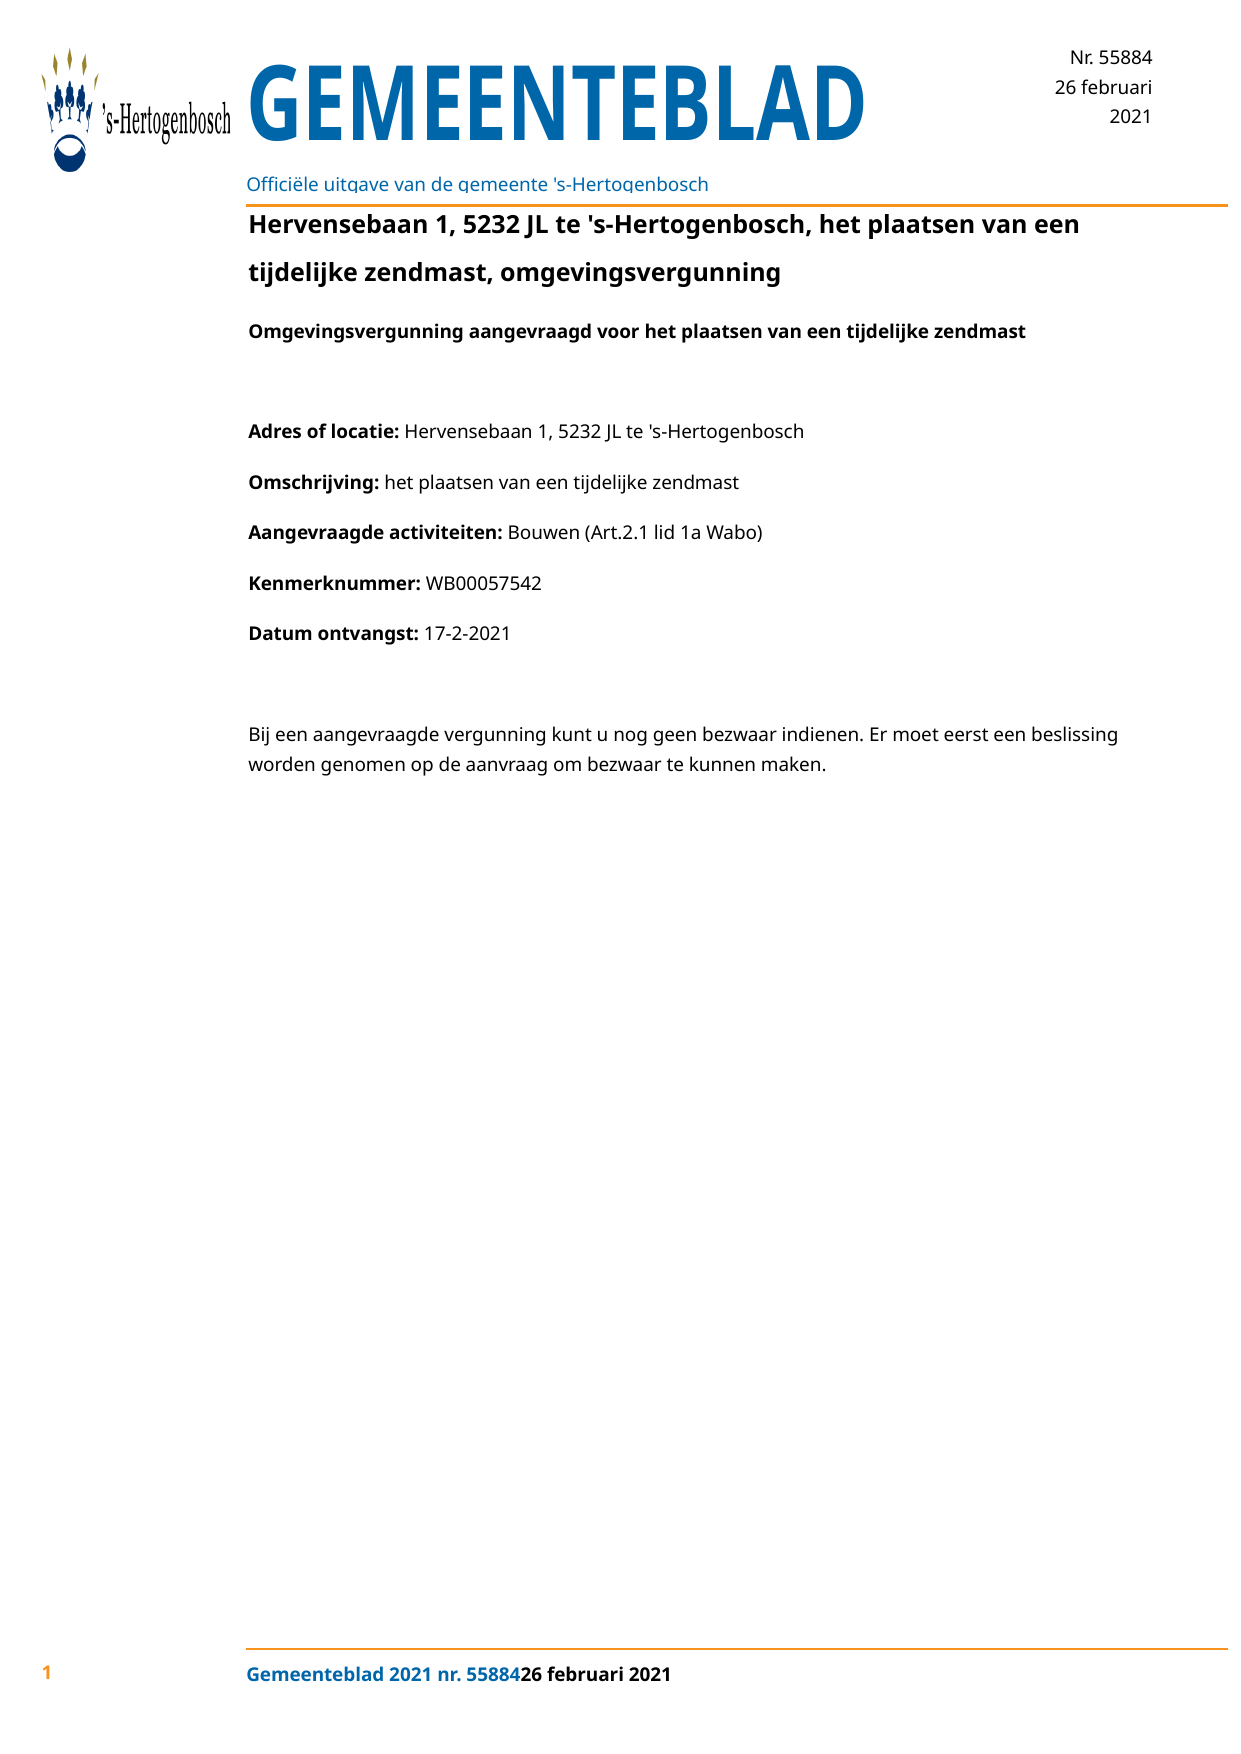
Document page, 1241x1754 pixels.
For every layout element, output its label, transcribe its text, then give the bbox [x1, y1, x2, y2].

text Datum ontvangst: 17-2-2021 [248, 620, 1152, 646]
text Kenmerknummer: WB00057542 [248, 570, 1152, 596]
picture [41, 47, 231, 172]
text Omgevingsvergunning aangevraagd voor het plaatsen van een tijdelijke zendmast [248, 318, 1152, 344]
text Bij een aangevraagde vergunning kunt u nog geen bezwaar indienen. Er moet eerst een beslissing worden genomen op de aanvraag om bezwaar te kunnen maken. [248, 721, 1152, 777]
text Omschrijving: het plaatsen van een tijdelijke zendmast [248, 469, 1152, 495]
text Aangevraagde activiteiten: Bouwen (Art.2.1 lid 1a Wabo) [248, 519, 1152, 545]
text Adres of locatie: Hervensebaan 1, 5232 JL te 's-Hertogenbosch [248, 419, 1152, 444]
text Hervensebaan 1, 5232 JL te 's-Hertogenbosch, het plaatsen van een tijdelijke zendmast, omgevingsvergunning [248, 207, 1152, 288]
